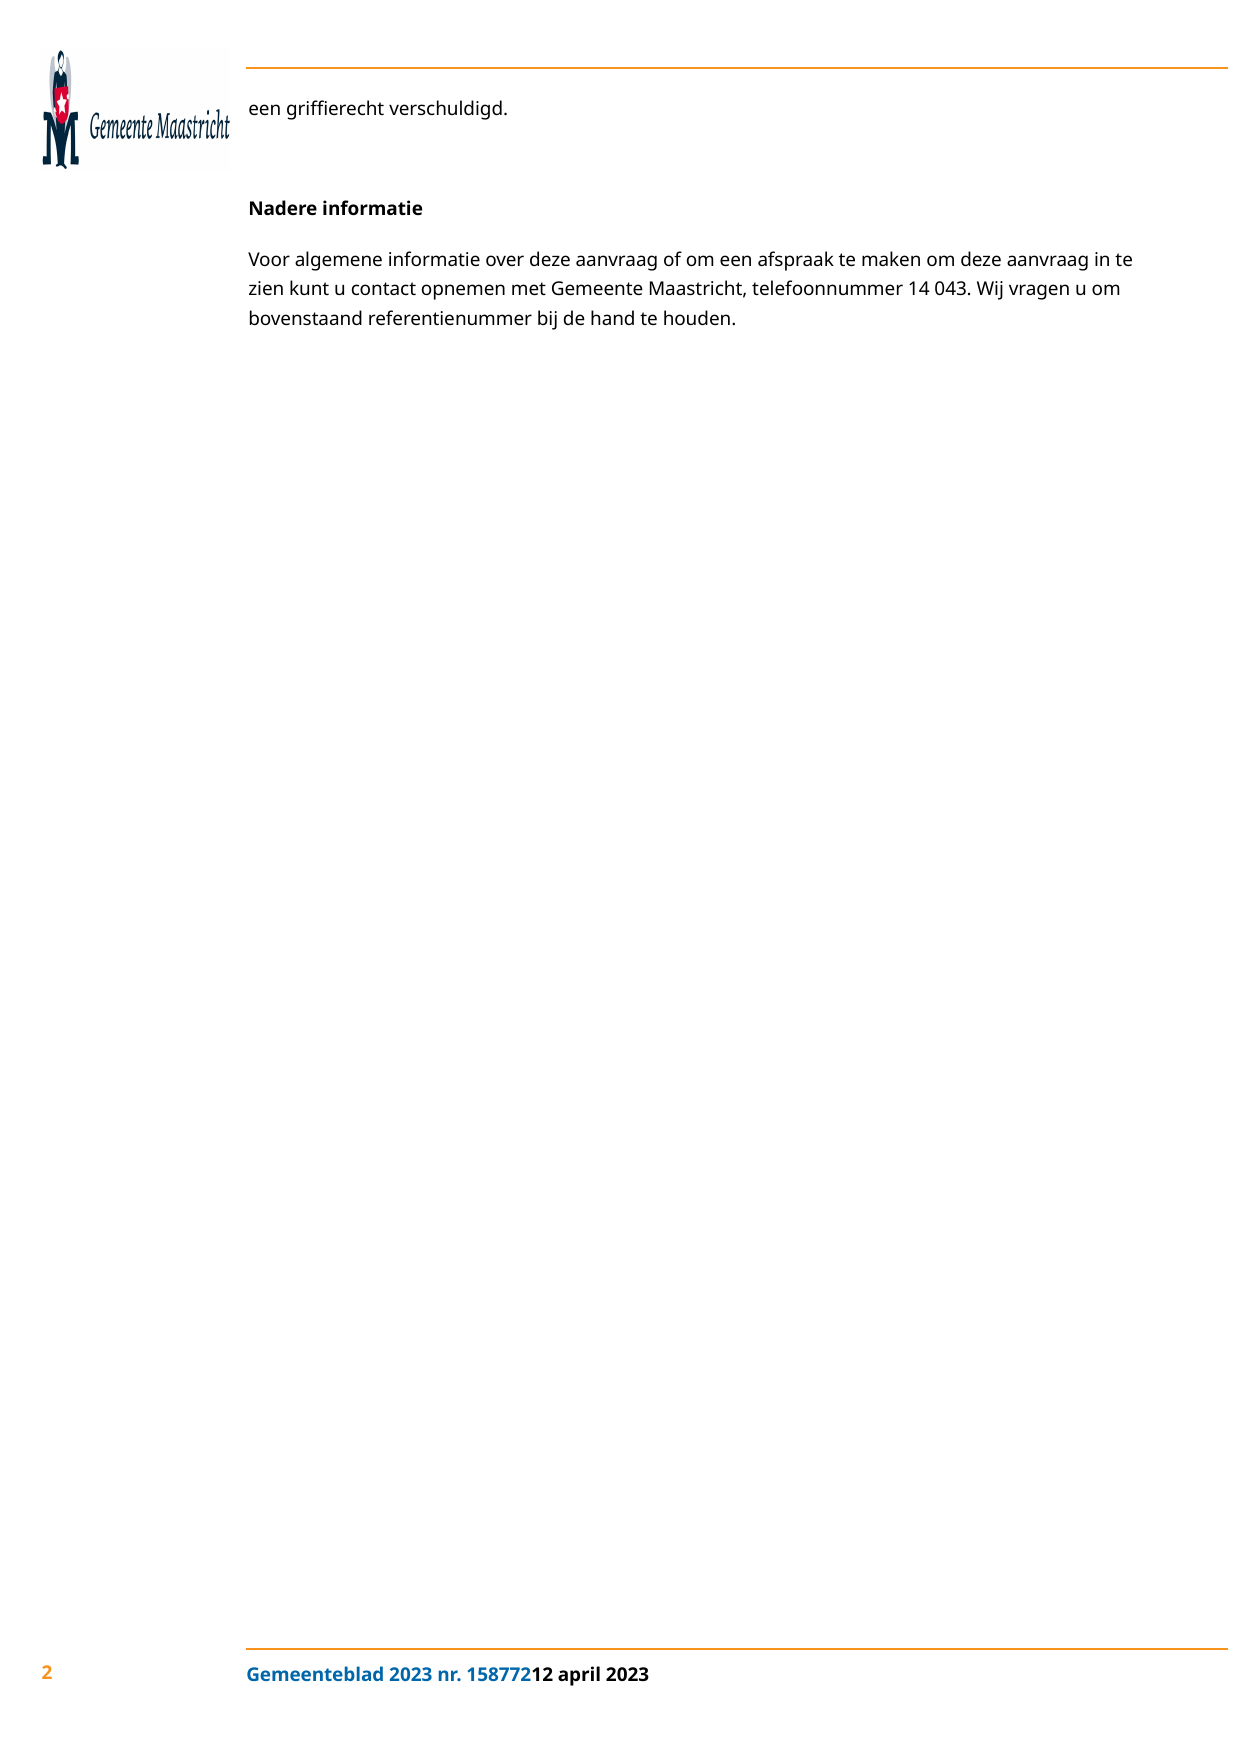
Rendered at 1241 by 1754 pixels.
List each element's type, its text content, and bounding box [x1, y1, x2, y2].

text een griffierecht verschuldigd. [248, 95, 1152, 121]
text Nadere informatie [248, 196, 1152, 221]
picture [41, 47, 231, 172]
text Voor algemene informatie over deze aanvraag of om een afspraak te maken om deze aanvraag in te zien kunt u contact opnemen met Gemeente Maastricht, telefoonnummer 14 043. Wij vragen u om bovenstaand referentienummer bij de hand te houden. [248, 246, 1152, 331]
